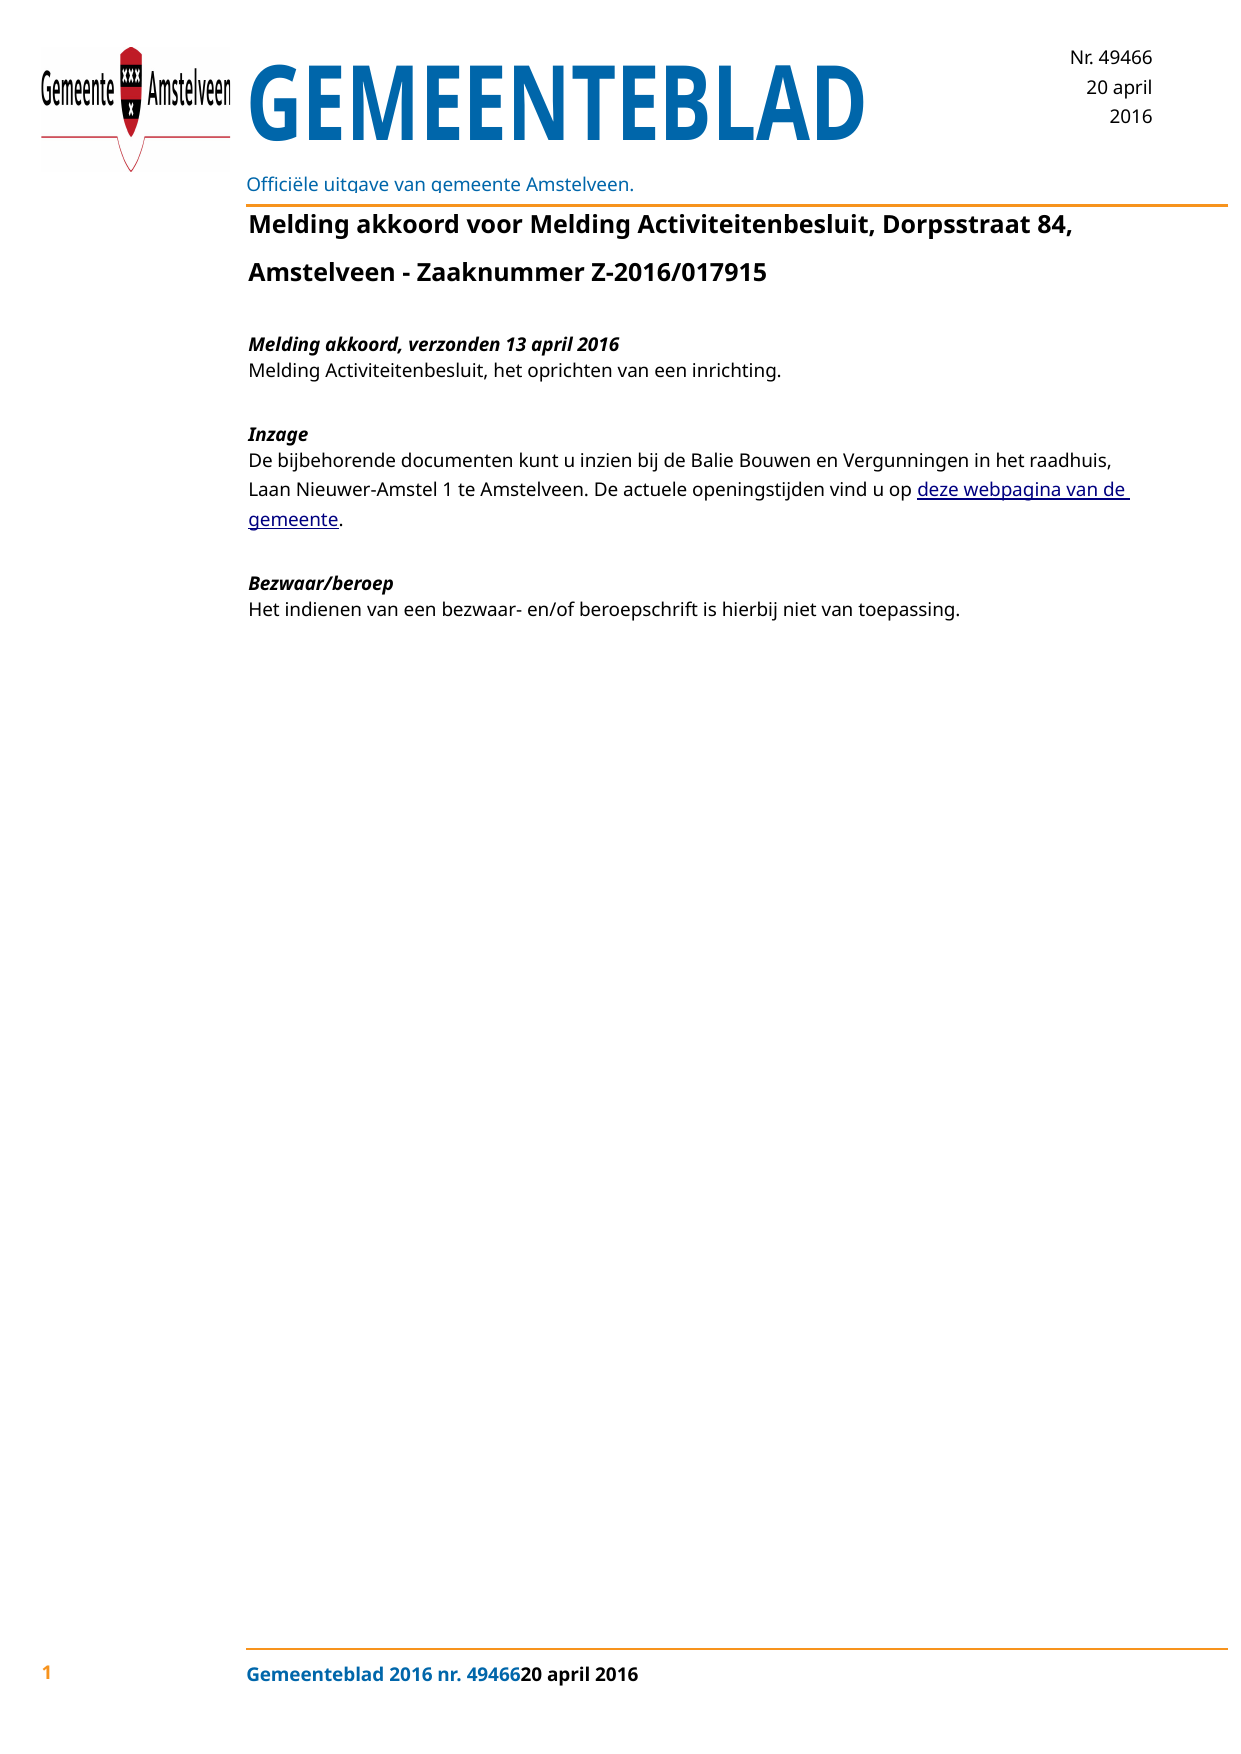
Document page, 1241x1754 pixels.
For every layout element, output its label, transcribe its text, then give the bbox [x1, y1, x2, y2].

text Melding akkoord, verzonden 13 april 2016 [248, 331, 1152, 357]
text Bezwaar/beroep [248, 570, 1152, 596]
text De bijbehorende documenten kunt u inzien bij de Balie Bouwen en Vergunningen in het raadhuis, Laan Nieuwer-Amstel 1 te Amstelveen. De actuele openingstijden vind u op deze webpagina van de gemeente. [248, 447, 1152, 532]
text Melding akkoord voor Melding Activiteitenbesluit, Dorpsstraat 84, Amstelveen - Zaaknummer Z-2016/017915 [248, 207, 1152, 288]
picture [41, 47, 231, 172]
text Melding Activiteitenbesluit, het oprichten van een inrichting. [248, 357, 1152, 383]
text Inzage [248, 421, 1152, 447]
text Het indienen van een bezwaar- en/of beroepschrift is hierbij niet van toepassing. [248, 596, 1152, 621]
